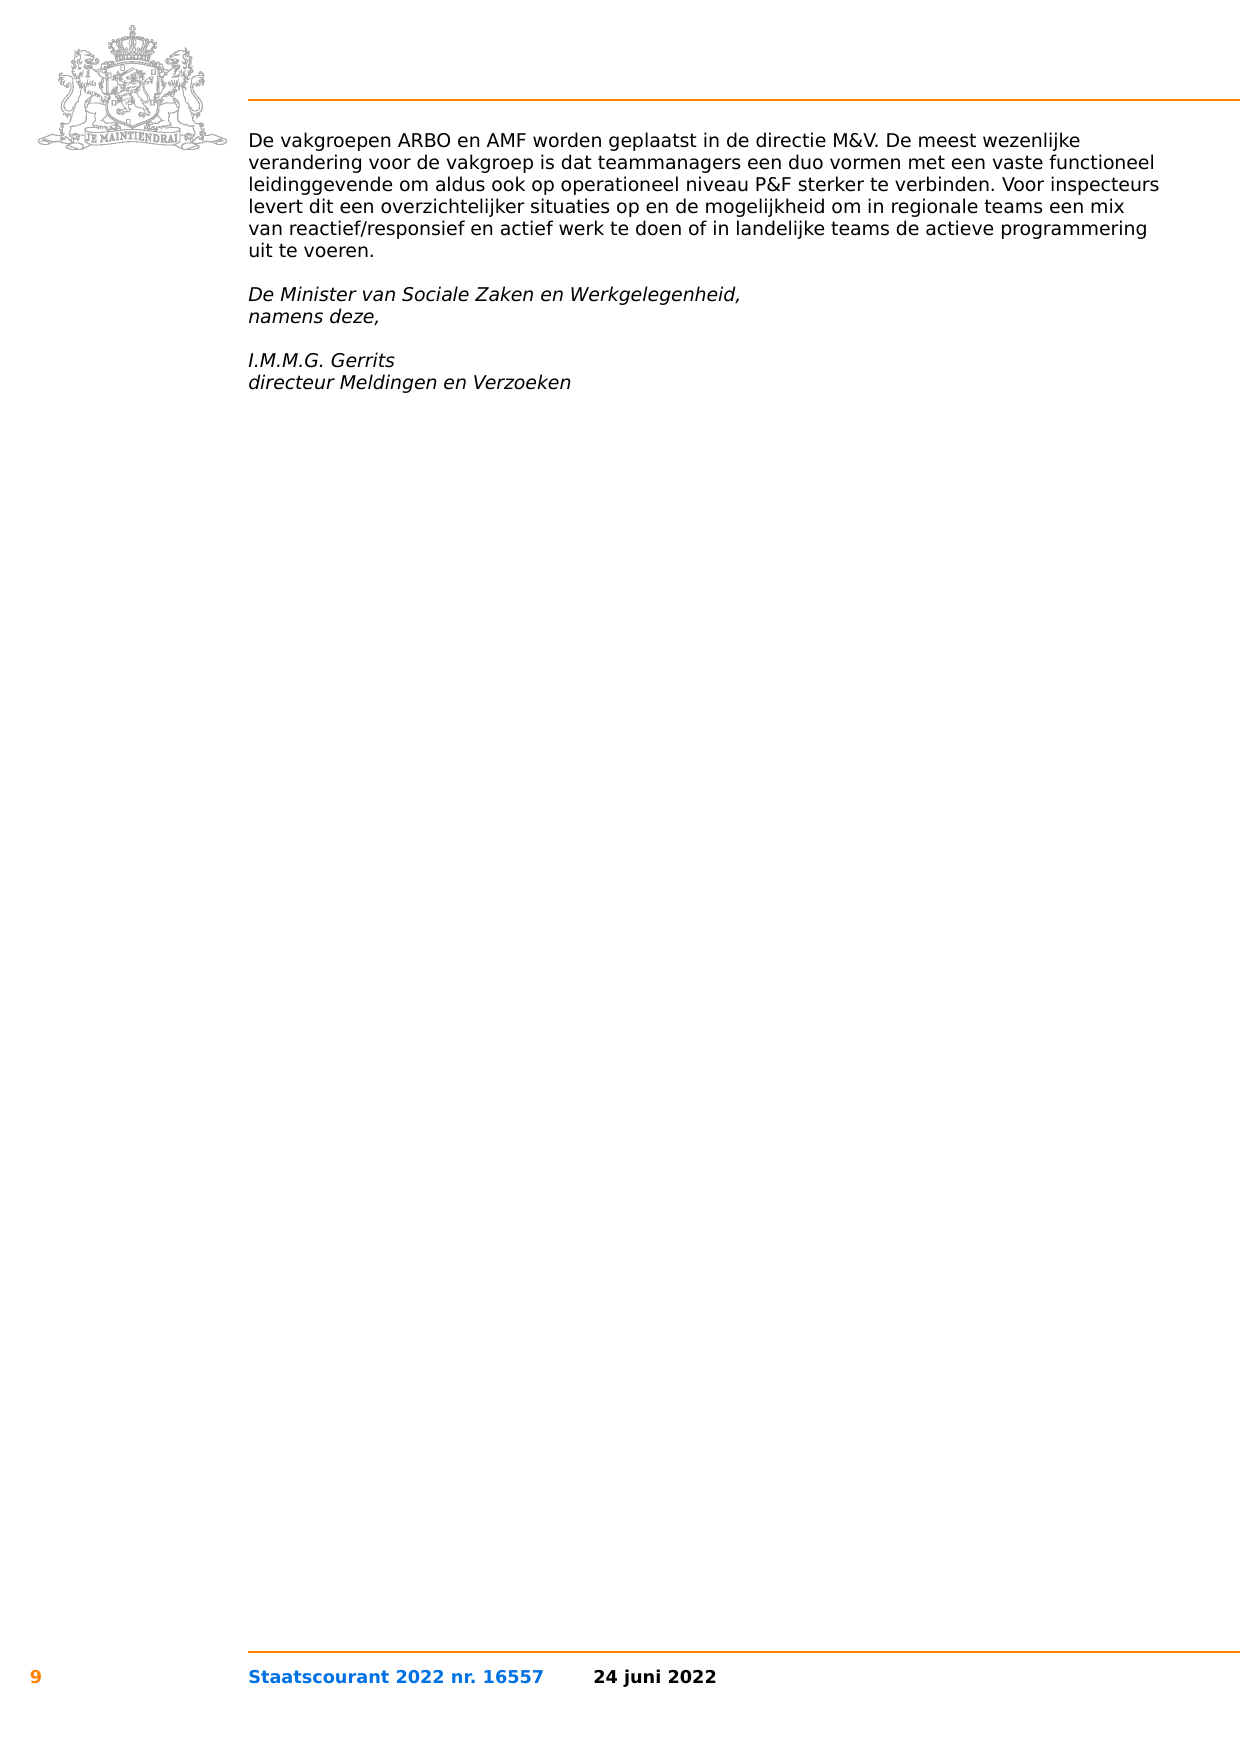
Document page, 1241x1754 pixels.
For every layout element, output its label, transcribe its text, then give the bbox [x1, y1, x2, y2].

picture [38, 25, 227, 150]
text De vakgroepen ARBO en AMF worden geplaatst in de directie M&V. De meest wezenlijke verandering voor de vakgroep is dat teammanagers een duo vormen met een vaste functioneel leidinggevende om aldus ook op operationeel niveau P&F sterker te verbinden. Voor inspecteurs levert dit een overzichtelijker situaties op en de mogelijkheid om in regionale teams een mix van reactief/responsief en actief werk te doen of in landelijke teams de actieve programmering uit te voeren. [248, 130, 1163, 262]
text De Minister van Sociale Zaken en Werkgelegenheid, namens deze, I.M.M.G. Gerrits directeur Meldingen en Verzoeken [248, 284, 1163, 393]
